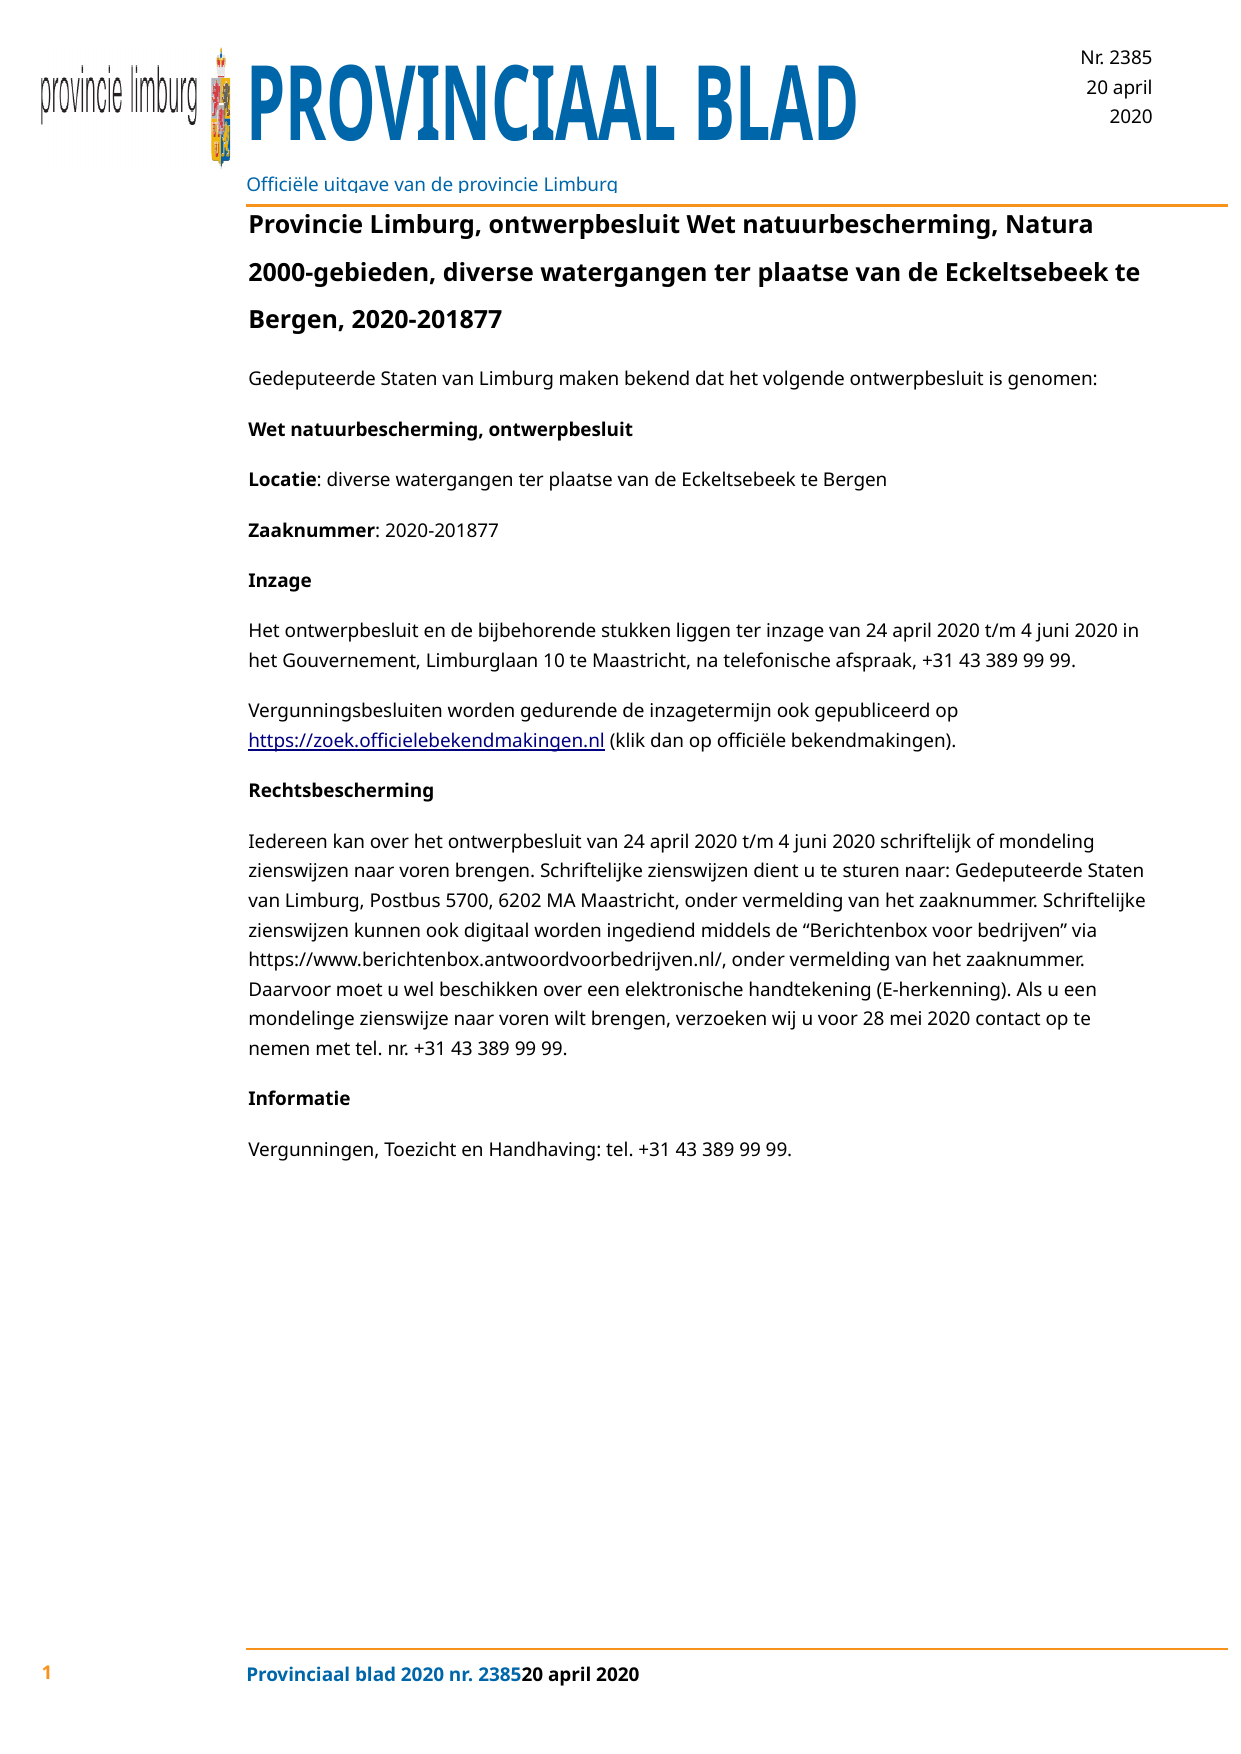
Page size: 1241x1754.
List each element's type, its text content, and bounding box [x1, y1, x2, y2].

text Gedeputeerde Staten van Limburg maken bekend dat het volgende ontwerpbesluit is genomen: [248, 366, 1152, 391]
text Rechtsbescherming [248, 778, 1152, 803]
text Het ontwerpbesluit en de bijbehorende stukken liggen ter inzage van 24 april 2020 t/m 4 juni 2020 in het Gouvernement, Limburglaan 10 te Maastricht, na telefonische afspraak, +31 43 389 99 99. [248, 618, 1152, 673]
text Zaaknummer: 2020-201877 [248, 517, 1152, 542]
text Vergunningsbesluiten worden gedurende de inzagetermijn ook gepubliceerd op https://zoek.officielebekendmakingen.nl (klik dan op officiële bekendmakingen). [248, 698, 1152, 753]
text Vergunningen, Toezicht en Handhaving: tel. +31 43 389 99 99. [248, 1136, 1152, 1162]
text Inzage [248, 567, 1152, 593]
text Locatie: diverse watergangen ter plaatse van de Eckeltsebeek te Bergen [248, 466, 1152, 492]
text Iedereen kan over het ontwerpbesluit van 24 april 2020 t/m 4 juni 2020 schriftelijk of mondeling zienswijzen naar voren brengen. Schriftelijke zienswijzen dient u te sturen naar: Gedeputeerde Staten van Limburg, Postbus 5700, 6202 MA Maastricht, onder vermelding van het zaaknummer. Schriftelijke zienswijzen kunnen ook digitaal worden ingediend middels de “Berichtenbox voor bedrijven” via https://www.berichtenbox.antwoordvoorbedrijven.nl/, onder vermelding van het zaaknummer. Daarvoor moet u wel beschikken over een elektronische handtekening (E-herkenning). Als u een mondelinge zienswijze naar voren wilt brengen, verzoeken wij u voor 28 mei 2020 contact op te nemen met tel. nr. +31 43 389 99 99. [248, 828, 1152, 1061]
text Provincie Limburg, ontwerpbesluit Wet natuurbescherming, Natura 2000-gebieden, diverse watergangen ter plaatse van de Eckeltsebeek te Bergen, 2020-201877 [248, 207, 1152, 336]
text Informatie [248, 1086, 1152, 1111]
text Wet natuurbescherming, ontwerpbesluit [248, 416, 1152, 442]
picture [41, 47, 231, 172]
